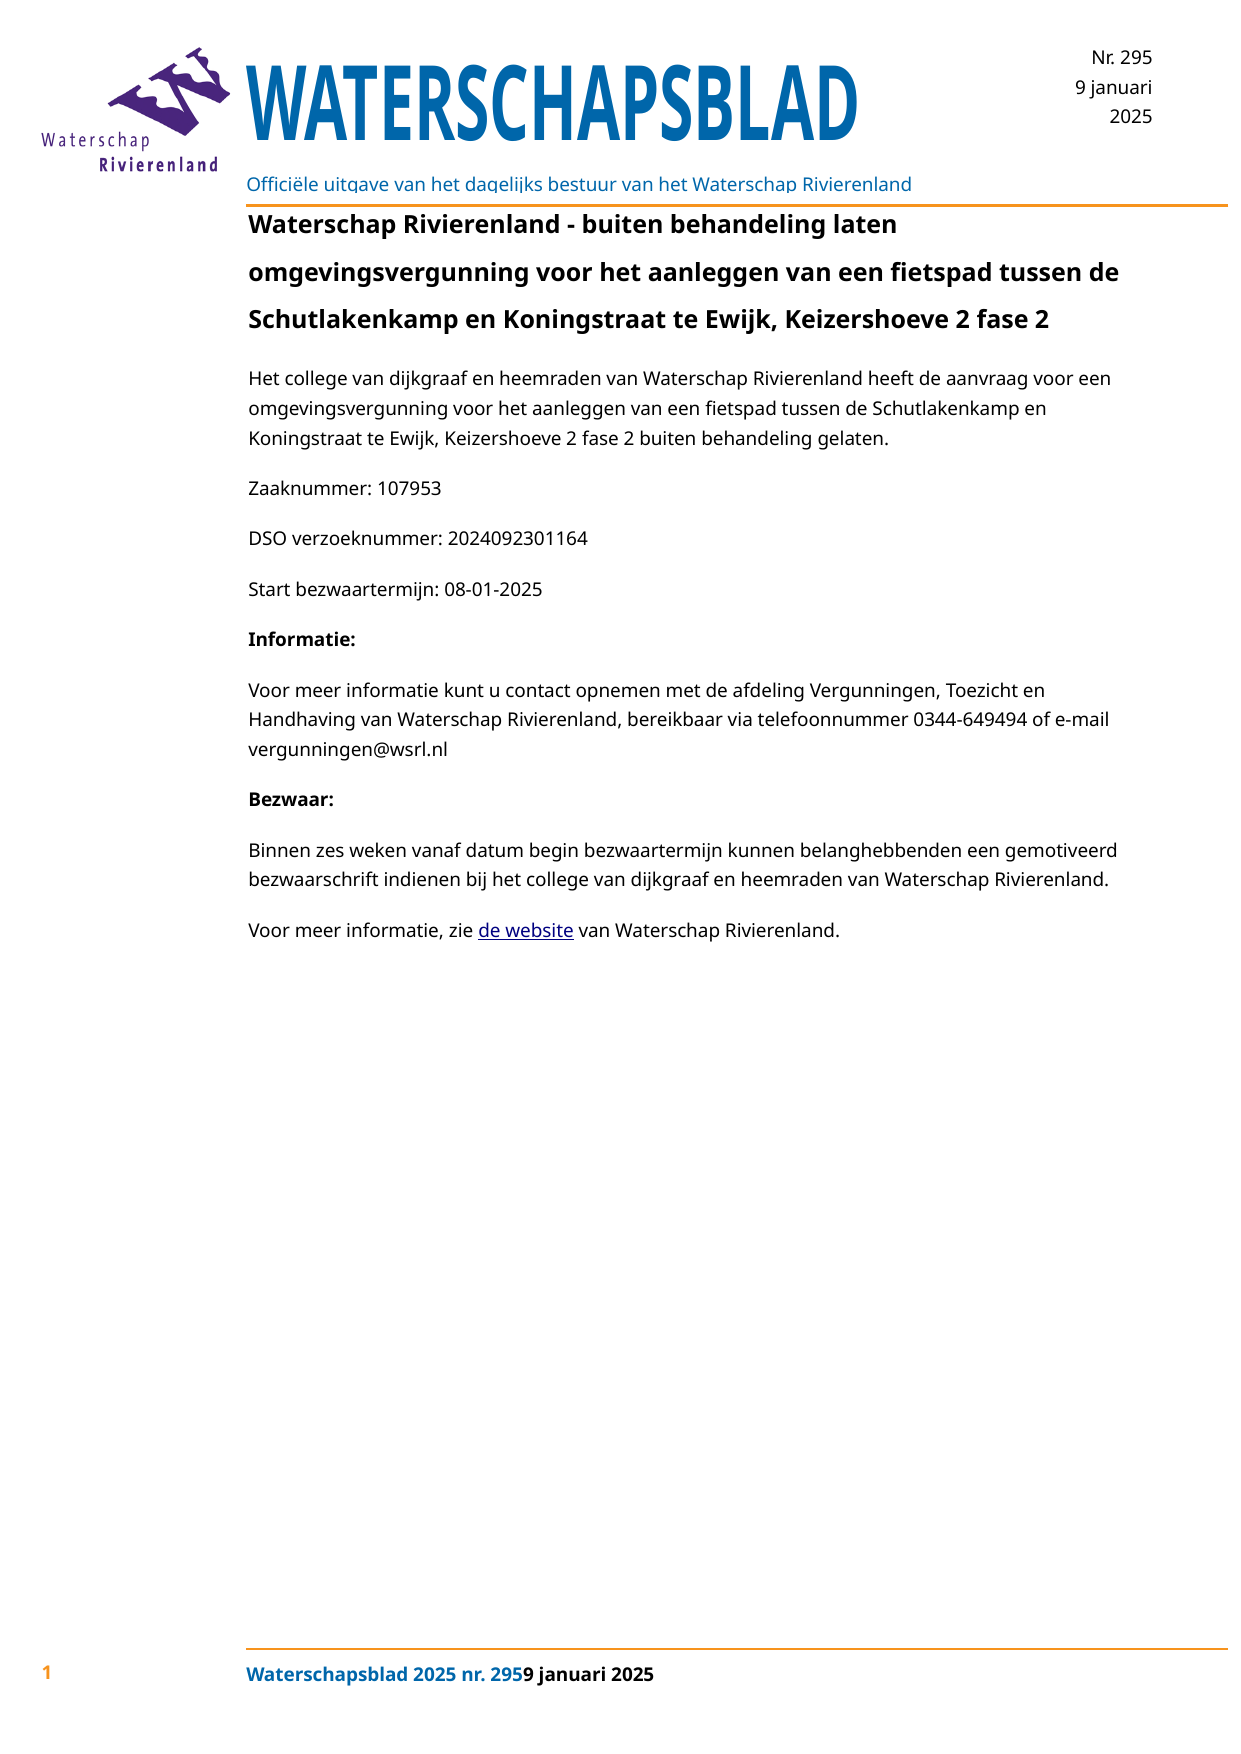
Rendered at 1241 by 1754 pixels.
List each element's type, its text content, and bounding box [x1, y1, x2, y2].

text Zaaknummer: 107953 [248, 475, 1152, 501]
text Binnen zes weken vanaf datum begin bezwaartermijn kunnen belanghebbenden een gemotiveerd bezwaarschrift indienen bij het college van dijkgraaf en heemraden van Waterschap Rivierenland. [248, 837, 1152, 892]
text Het college van dijkgraaf en heemraden van Waterschap Rivierenland heeft de aanvraag voor een omgevingsvergunning voor het aanleggen van een fietspad tussen de Schutlakenkamp en Koningstraat te Ewijk, Keizershoeve 2 fase 2 buiten behandeling gelaten. [248, 366, 1152, 450]
text Informatie: [248, 626, 1152, 652]
text DSO verzoeknummer: 2024092301164 [248, 526, 1152, 551]
text Waterschap Rivierenland - buiten behandeling laten omgevingsvergunning voor het aanleggen van een fietspad tussen de Schutlakenkamp en Koningstraat te Ewijk, Keizershoeve 2 fase 2 [248, 207, 1152, 336]
text Start bezwaartermijn: 08-01-2025 [248, 576, 1152, 602]
text Bezwaar: [248, 786, 1152, 812]
text Voor meer informatie kunt u contact opnemen met de afdeling Vergunningen, Toezicht en Handhaving van Waterschap Rivierenland, bereikbaar via telefoonnummer 0344-649494 of e-mail vergunningen@wsrl.nl [248, 677, 1152, 762]
picture [41, 47, 231, 172]
text Voor meer informatie, zie de website van Waterschap Rivierenland. [248, 917, 1152, 942]
